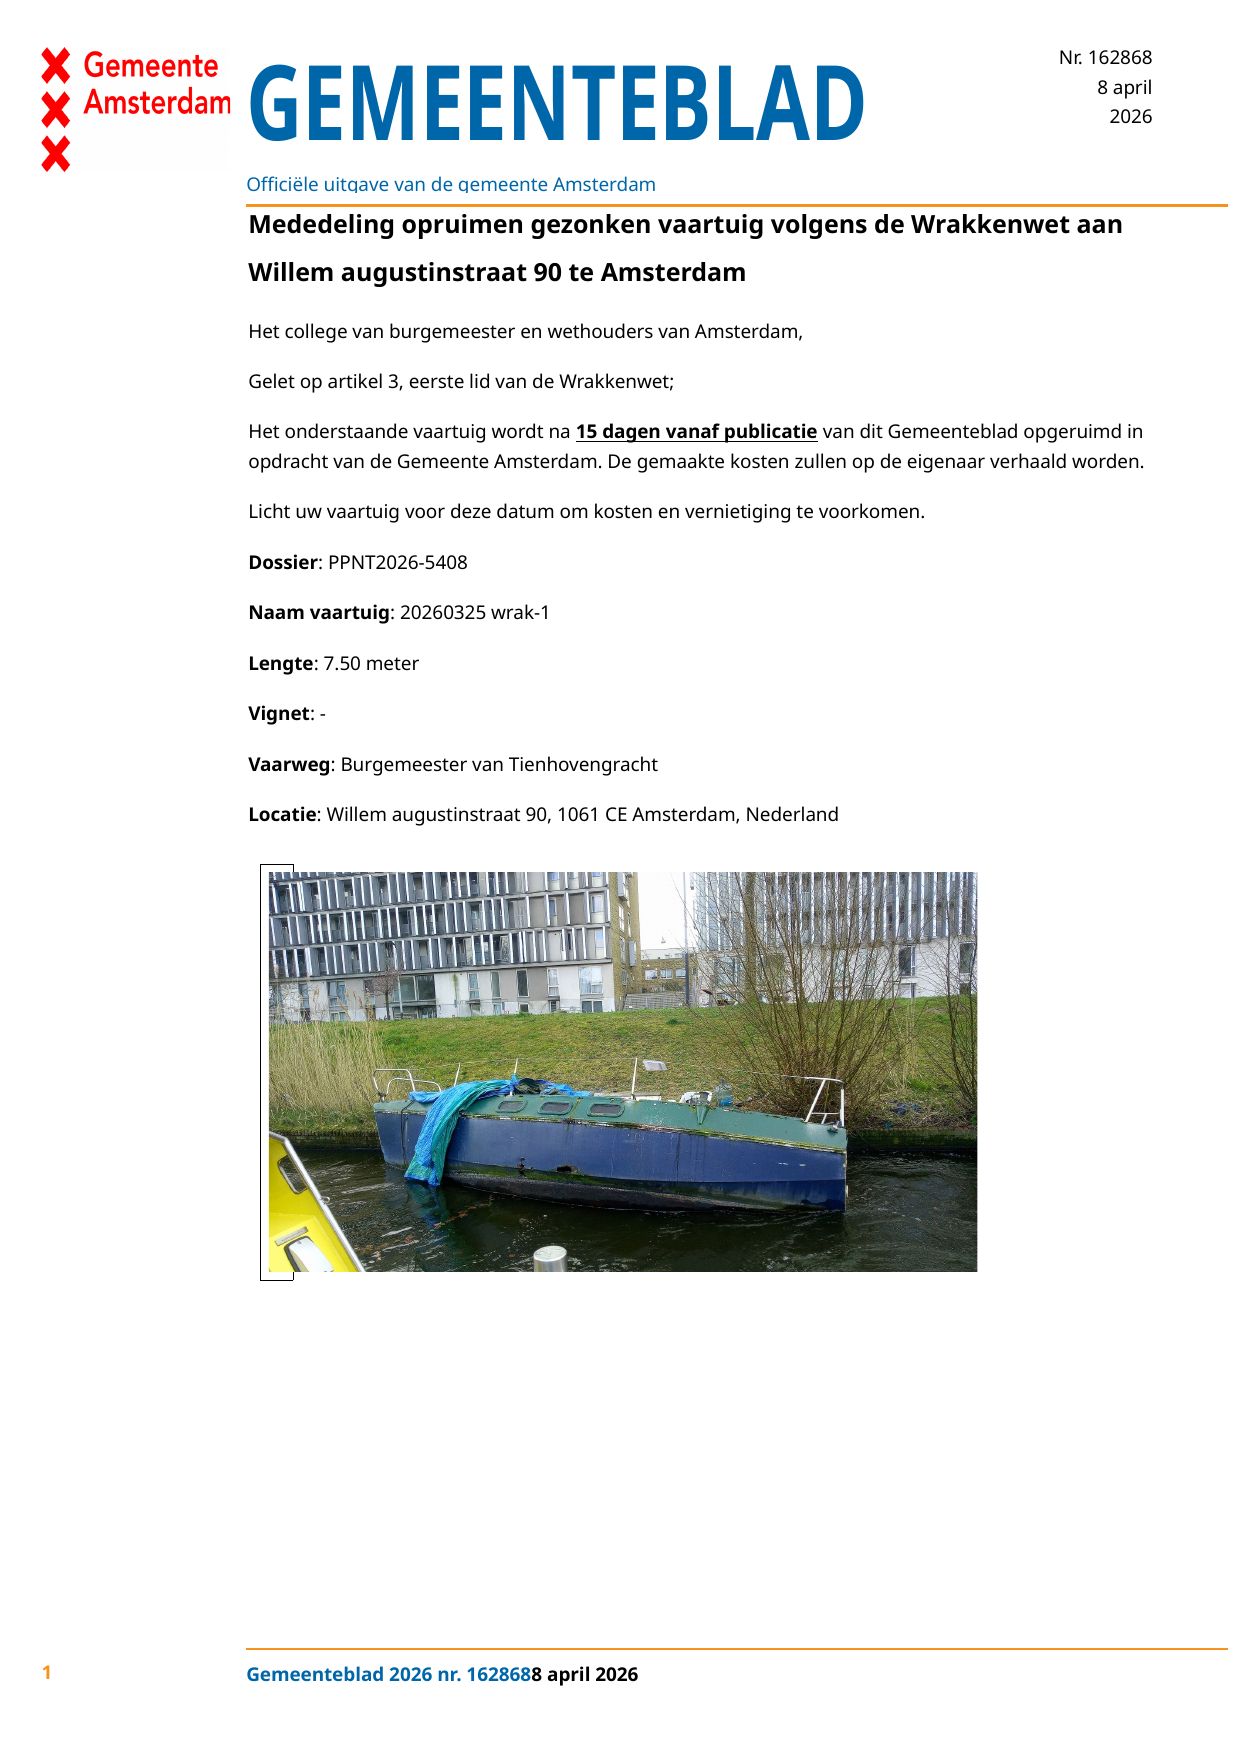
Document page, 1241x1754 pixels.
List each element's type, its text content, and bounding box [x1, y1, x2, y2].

text Het onderstaande vaartuig wordt na 15 dagen vanaf publicatie van dit Gemeenteblad opgeruimd in opdracht van de Gemeente Amsterdam. De gemaakte kosten zullen op de eigenaar verhaald worden. [248, 419, 1152, 474]
picture [268, 872, 978, 1272]
text Dossier: PPNT2026-5408 [248, 549, 1152, 575]
text Gelet op artikel 3, eerste lid van de Wrakkenwet; [248, 368, 1152, 394]
text Naam vaartuig: 20260325 wrak-1 [248, 599, 1152, 625]
picture [41, 47, 231, 172]
text Licht uw vaartuig voor deze datum om kosten en vernietiging te voorkomen. [248, 499, 1152, 524]
text Mededeling opruimen gezonken vaartuig volgens de Wrakkenwet aan Willem augustinstraat 90 te Amsterdam [248, 207, 1152, 288]
text Vaarweg: Burgemeester van Tienhovengracht [248, 751, 1152, 777]
text Vignet: - [248, 700, 1152, 726]
text Het college van burgemeester en wethouders van Amsterdam, [248, 318, 1152, 344]
text Lengte: 7.50 meter [248, 650, 1152, 676]
text Locatie: Willem augustinstraat 90, 1061 CE Amsterdam, Nederland [248, 801, 1152, 827]
